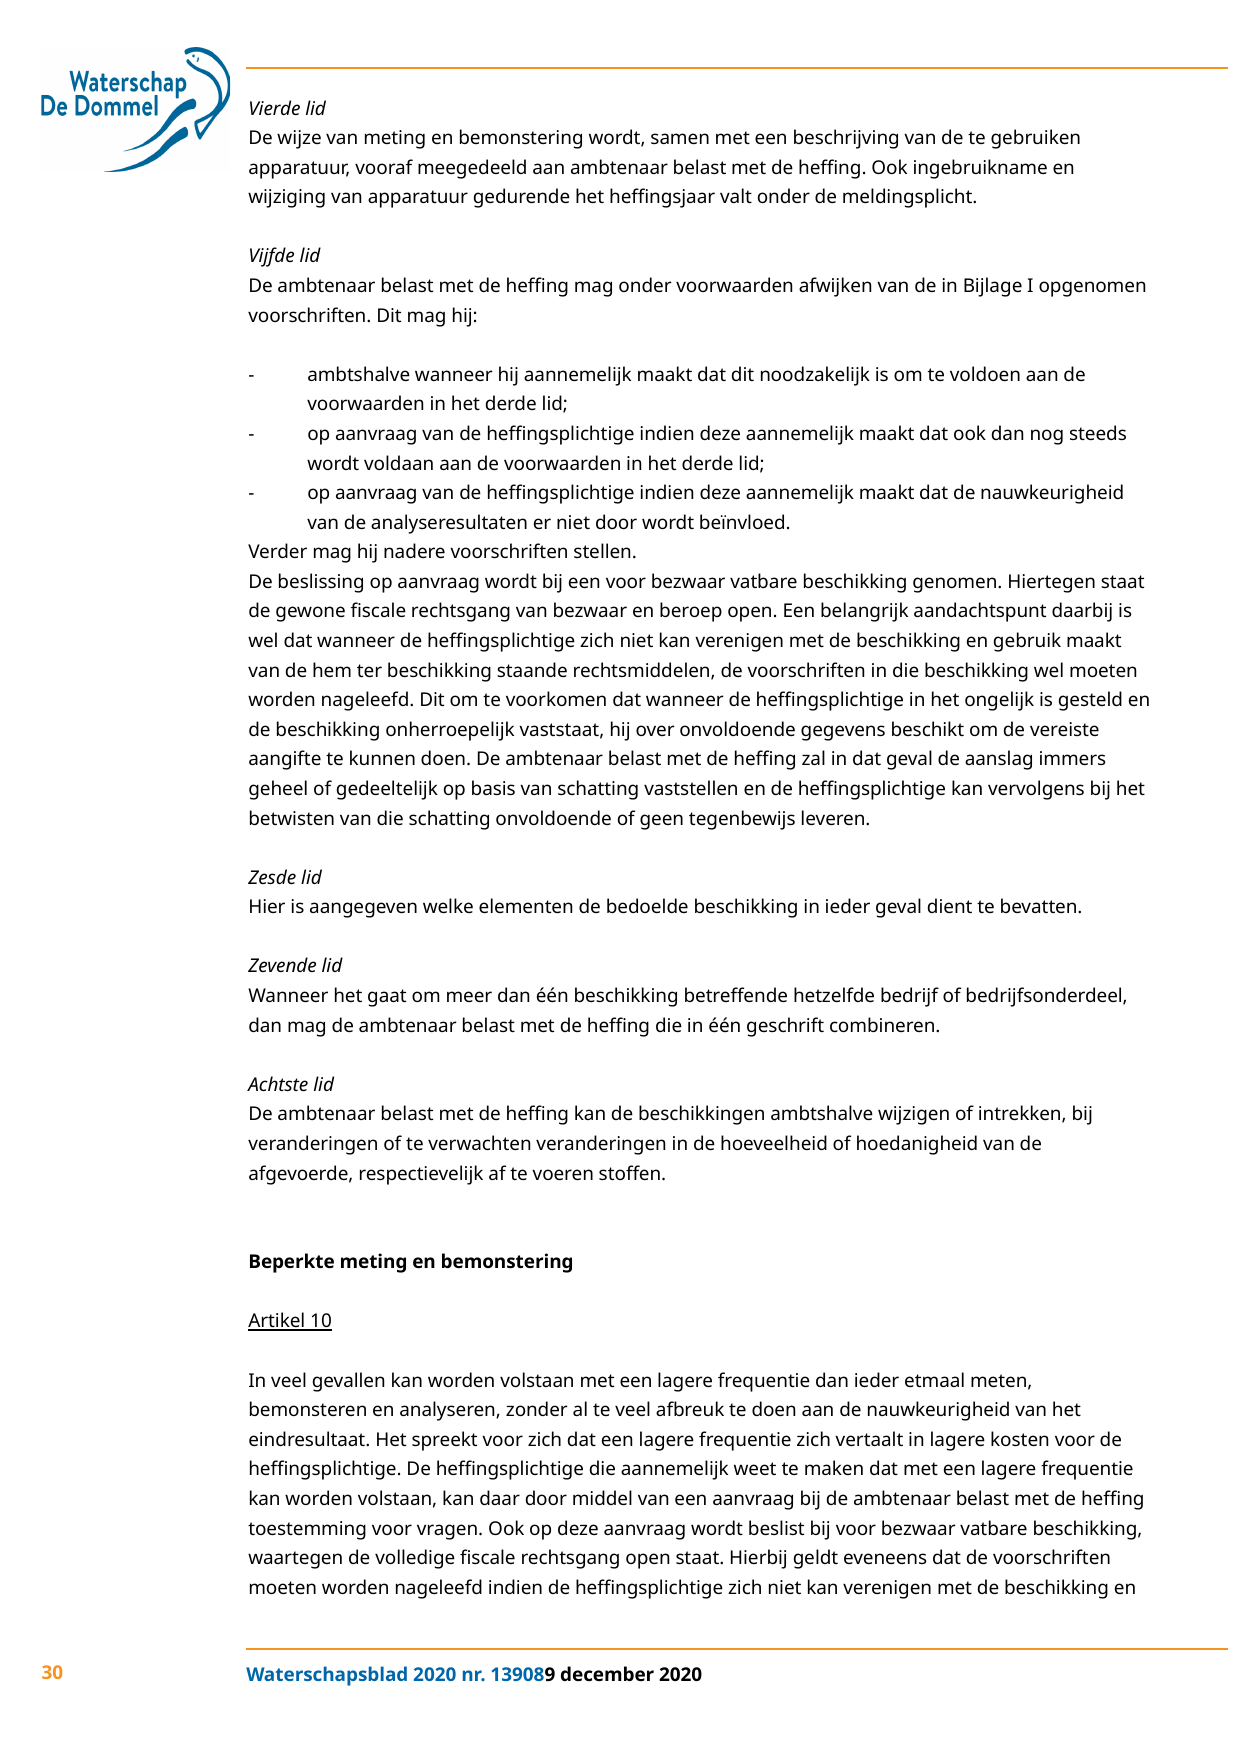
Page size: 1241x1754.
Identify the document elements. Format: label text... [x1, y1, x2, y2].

picture [41, 47, 231, 172]
text Zevende lid [248, 953, 1152, 978]
text Beperkte meting en bemonstering [248, 1248, 1152, 1274]
text Vierde lid [248, 95, 1152, 121]
picture [204, 47, 231, 76]
text Achtste lid [248, 1071, 1152, 1097]
text De beslissing op aanvraag wordt bij een voor bezwaar vatbare beschikking genomen. Hiertegen staat de gewone fiscale rechtsgang van bezwaar en beroep open. Een belangrijk aandachtspunt daarbij is wel dat wanneer de heffingsplichtige zich niet kan verenigen met de beschikking en gebruik maakt van de hem ter beschikking staande rechtsmiddelen, de voorschriften in die beschikking wel moeten worden nageleefd. Dit om te voorkomen dat wanneer de heffingsplichtige in het ongelijk is gesteld en de beschikking onherroepelijk vaststaat, hij over onvoldoende gegevens beschikt om de vereiste aangifte te kunnen doen. De ambtenaar belast met de heffing zal in dat geval de aanslag immers geheel of gedeeltelijk op basis van schatting vaststellen en de heffingsplichtige kan vervolgens bij het betwisten van die schatting onvoldoende of geen tegenbewijs leveren. [248, 568, 1152, 831]
text De wijze van meting en bemonstering wordt, samen met een beschrijving van de te gebruiken apparatuur, vooraf meegedeeld aan ambtenaar belast met de heffing. Ook ingebruikname en wijziging van apparatuur gedurende het heffingsjaar valt onder de meldingsplicht. [248, 124, 1152, 209]
text Verder mag hij nadere voorschriften stellen. [248, 538, 1152, 564]
text In veel gevallen kan worden volstaan met een lagere frequentie dan ieder etmaal meten, bemonsteren en analyseren, zonder al te veel afbreuk te doen aan de nauwkeurigheid van het eindresultaat. Het spreekt voor zich dat een lagere frequentie zich vertaalt in lagere kosten voor de heffingsplichtige. De heffingsplichtige die aannemelijk weet te maken dat met een lagere frequentie kan worden volstaan, kan daar door middel van een aanvraag bij de ambtenaar belast met de heffing toestemming voor vragen. Ook op deze aanvraag wordt beslist bij voor bezwaar vatbare beschikking, waartegen de volledige fiscale rechtsgang open staat. Hierbij geldt eveneens dat de voorschriften moeten worden nageleefd indien de heffingsplichtige zich niet kan verenigen met de beschikking en [248, 1367, 1152, 1600]
text Vijfde lid [248, 243, 1152, 268]
picture [45, 99, 51, 111]
text De ambtenaar belast met de heffing mag onder voorwaarden afwijken van de in Bijlage I opgenomen voorschriften. Dit mag hij: [248, 272, 1152, 328]
text Zesde lid [248, 864, 1152, 890]
picture [198, 118, 210, 131]
text Artikel 10 [248, 1308, 1152, 1333]
text Wanneer het gaat om meer dan één beschikking betreffende hetzelfde bedrijf of bedrijfsonderdeel, dan mag de ambtenaar belast met de heffing die in één geschrift combineren. [248, 982, 1152, 1038]
text De ambtenaar belast met de heffing kan de beschikkingen ambtshalve wijzigen of intrekken, bij veranderingen of te verwachten veranderingen in de hoeveelheid of hoedanigheid van de afgevoerde, respectievelijk af te voeren stoffen. [248, 1101, 1152, 1186]
list op aanvraag van de heffingsplichtige indien deze aannemelijk maakt dat de nauwkeurigheid van de analyseresultaten er niet door wordt beïnvloed. [248, 479, 1152, 535]
list op aanvraag van de heffingsplichtige indien deze aannemelijk maakt dat ook dan nog steeds wordt voldaan aan de voorwaarden in het derde lid; [248, 420, 1152, 476]
text Hier is aangegeven welke elementen de bedoelde beschikking in ieder geval dient te bevatten. [248, 893, 1152, 919]
list ambtshalve wanneer hij aannemelijk maakt dat dit noodzakelijk is om te voldoen aan de voorwaarden in het derde lid; [248, 361, 1152, 416]
